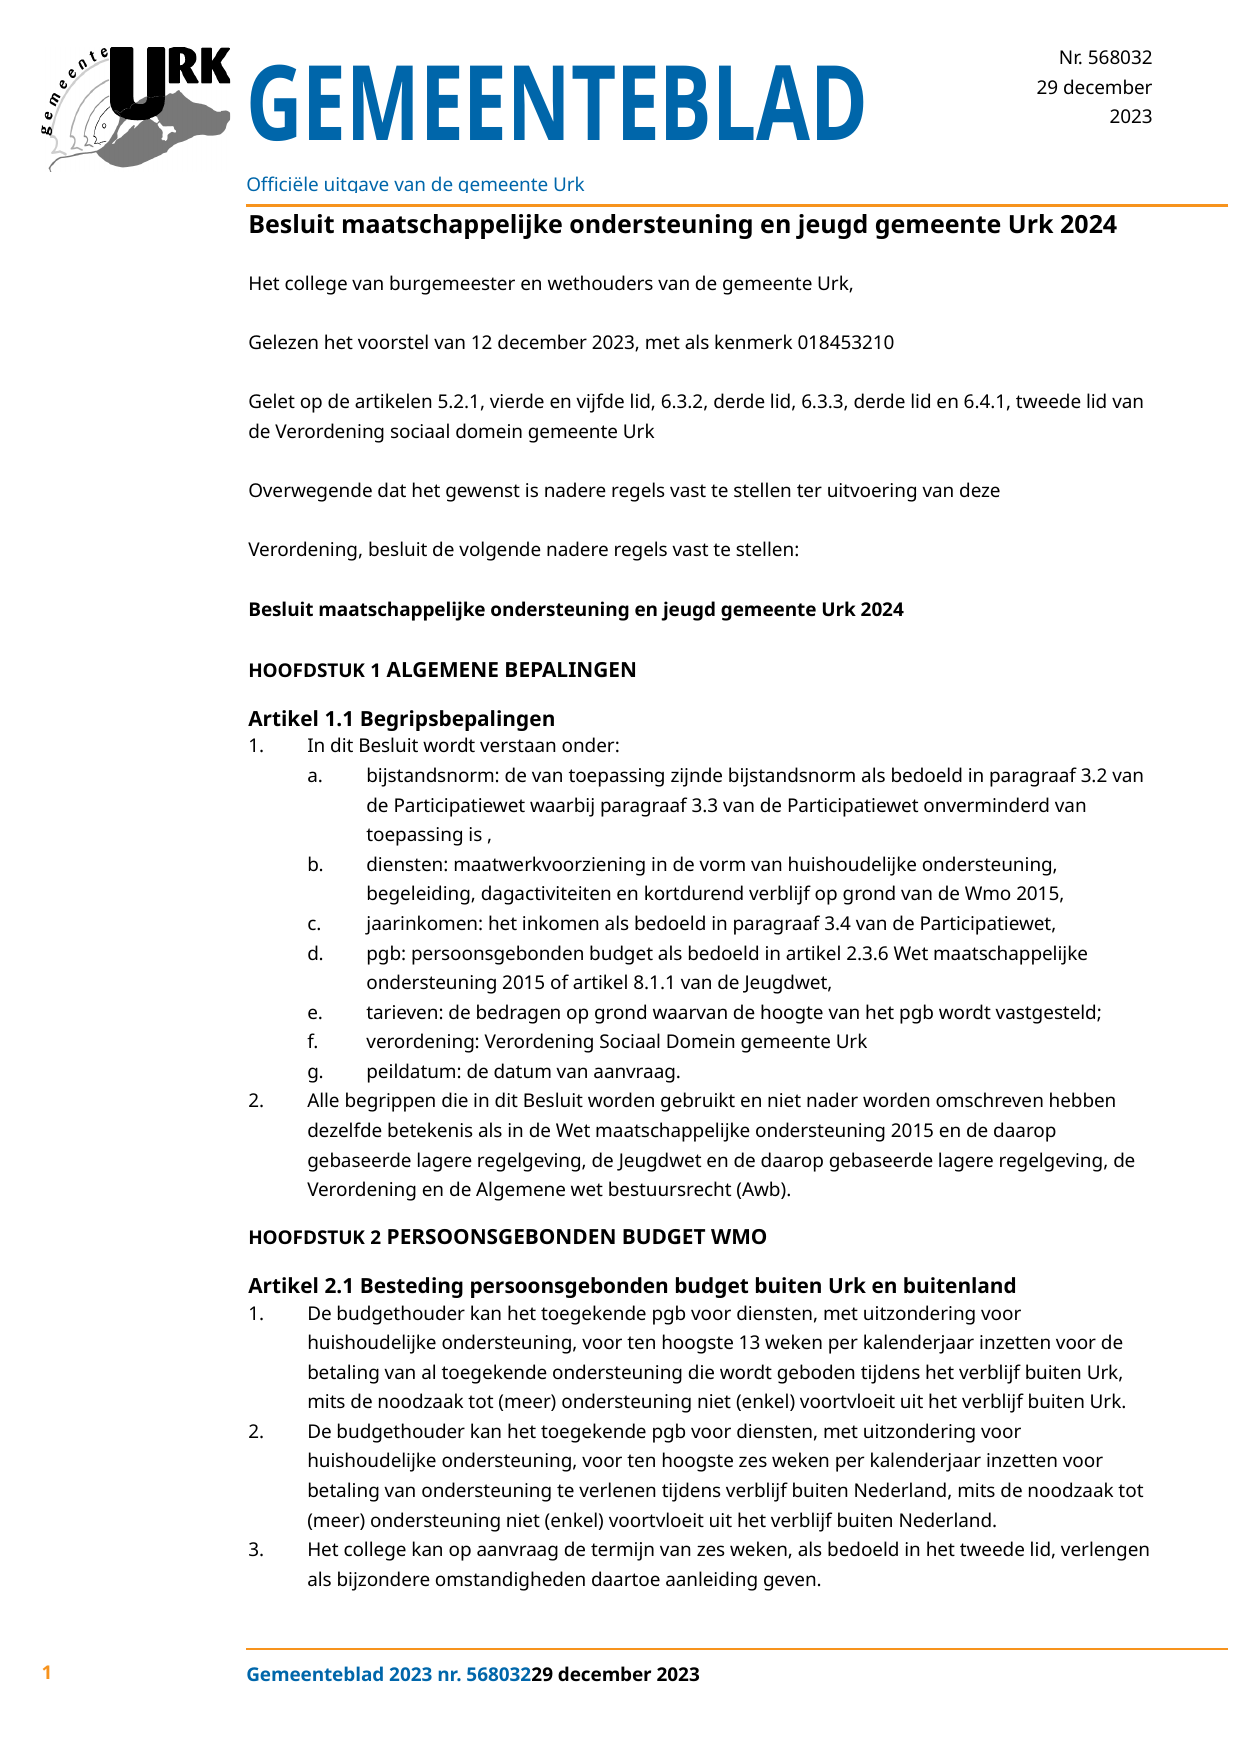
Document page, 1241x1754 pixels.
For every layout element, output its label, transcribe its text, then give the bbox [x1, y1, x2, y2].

text Besluit maatschappelijke ondersteuning en jeugd gemeente Urk 2024 [248, 596, 1152, 621]
list verordening: Verordening Sociaal Domein gemeente Urk [307, 1028, 1152, 1054]
list jaarinkomen: het inkomen als bedoeld in paragraaf 3.4 van de Participatiewet, [307, 910, 1152, 936]
list tarieven: de bedragen op grond waarvan de hoogte van het pgb wordt vastgesteld; [307, 999, 1152, 1024]
list bijstandsnorm: de van toepassing zijnde bijstandsnorm als bedoeld in paragraaf 3.2 van de Participatiewet waarbij paragraaf 3.3 van de Participatiewet onverminderd van toepassing is , [307, 762, 1152, 847]
text Het college van burgemeester en wethouders van de gemeente Urk, [248, 270, 1152, 296]
list De budgethouder kan het toegekende pgb voor diensten, met uitzondering voor huishoudelijke ondersteuning, voor ten hoogste zes weken per kalenderjaar inzetten voor betaling van ondersteuning te verlenen tijdens verblijf buiten Nederland, mits de noodzaak tot (meer) ondersteuning niet (enkel) voortvloeit uit het verblijf buiten Nederland. [248, 1418, 1152, 1532]
text Besluit maatschappelijke ondersteuning en jeugd gemeente Urk 2024 [248, 207, 1152, 241]
text Verordening, besluit de volgende nadere regels vast te stellen: [248, 537, 1152, 562]
text Artikel 1.1 Begripsbepalingen [248, 704, 1152, 733]
list Alle begrippen die in dit Besluit worden gebruikt en niet nader worden omschreven hebben dezelfde betekenis als in de Wet maatschappelijke ondersteuning 2015 en de daarop gebaseerde lagere regelgeving, de Jeugdwet en de daarop gebaseerde lagere regelgeving, de Verordening en de Algemene wet bestuursrecht (Awb). [248, 1088, 1152, 1202]
list pgb: persoonsgebonden budget als bedoeld in artikel 2.3.6 Wet maatschappelijke ondersteuning 2015 of artikel 8.1.1 van de Jeugdwet, [307, 940, 1152, 995]
list diensten: maatwerkvoorziening in de vorm van huishoudelijke ondersteuning, begeleiding, dagactiviteiten en kortdurend verblijf op grond van de Wmo 2015, [307, 851, 1152, 906]
text Gelezen het voorstel van 12 december 2023, met als kenmerk 018453210 [248, 329, 1152, 355]
picture [41, 47, 231, 172]
text Artikel 2.1 Besteding persoonsgebonden budget buiten Urk en buitenland [248, 1271, 1152, 1300]
text HOOFDSTUK 1 ALGEMENE BEPALINGEN [248, 655, 1152, 683]
list In dit Besluit wordt verstaan onder: [248, 733, 1152, 758]
list Het college kan op aanvraag de termijn van zes weken, als bedoeld in het tweede lid, verlengen als bijzondere omstandigheden daartoe aanleiding geven. [248, 1536, 1152, 1592]
list De budgethouder kan het toegekende pgb voor diensten, met uitzondering voor huishoudelijke ondersteuning, voor ten hoogste 13 weken per kalenderjaar inzetten voor de betaling van al toegekende ondersteuning die wordt geboden tijdens het verblijf buiten Urk, mits de noodzaak tot (meer) ondersteuning niet (enkel) voortvloeit uit het verblijf buiten Urk. [248, 1300, 1152, 1414]
list peildatum: de datum van aanvraag. [307, 1058, 1152, 1084]
text Overwegende dat het gewenst is nadere regels vast te stellen ter uitvoering van deze [248, 477, 1152, 503]
text Gelet op de artikelen 5.2.1, vierde en vijfde lid, 6.3.2, derde lid, 6.3.3, derde lid en 6.4.1, tweede lid van de Verordening sociaal domein gemeente Urk [248, 389, 1152, 444]
text HOOFDSTUK 2 PERSOONSGEBONDEN BUDGET WMO [248, 1222, 1152, 1250]
